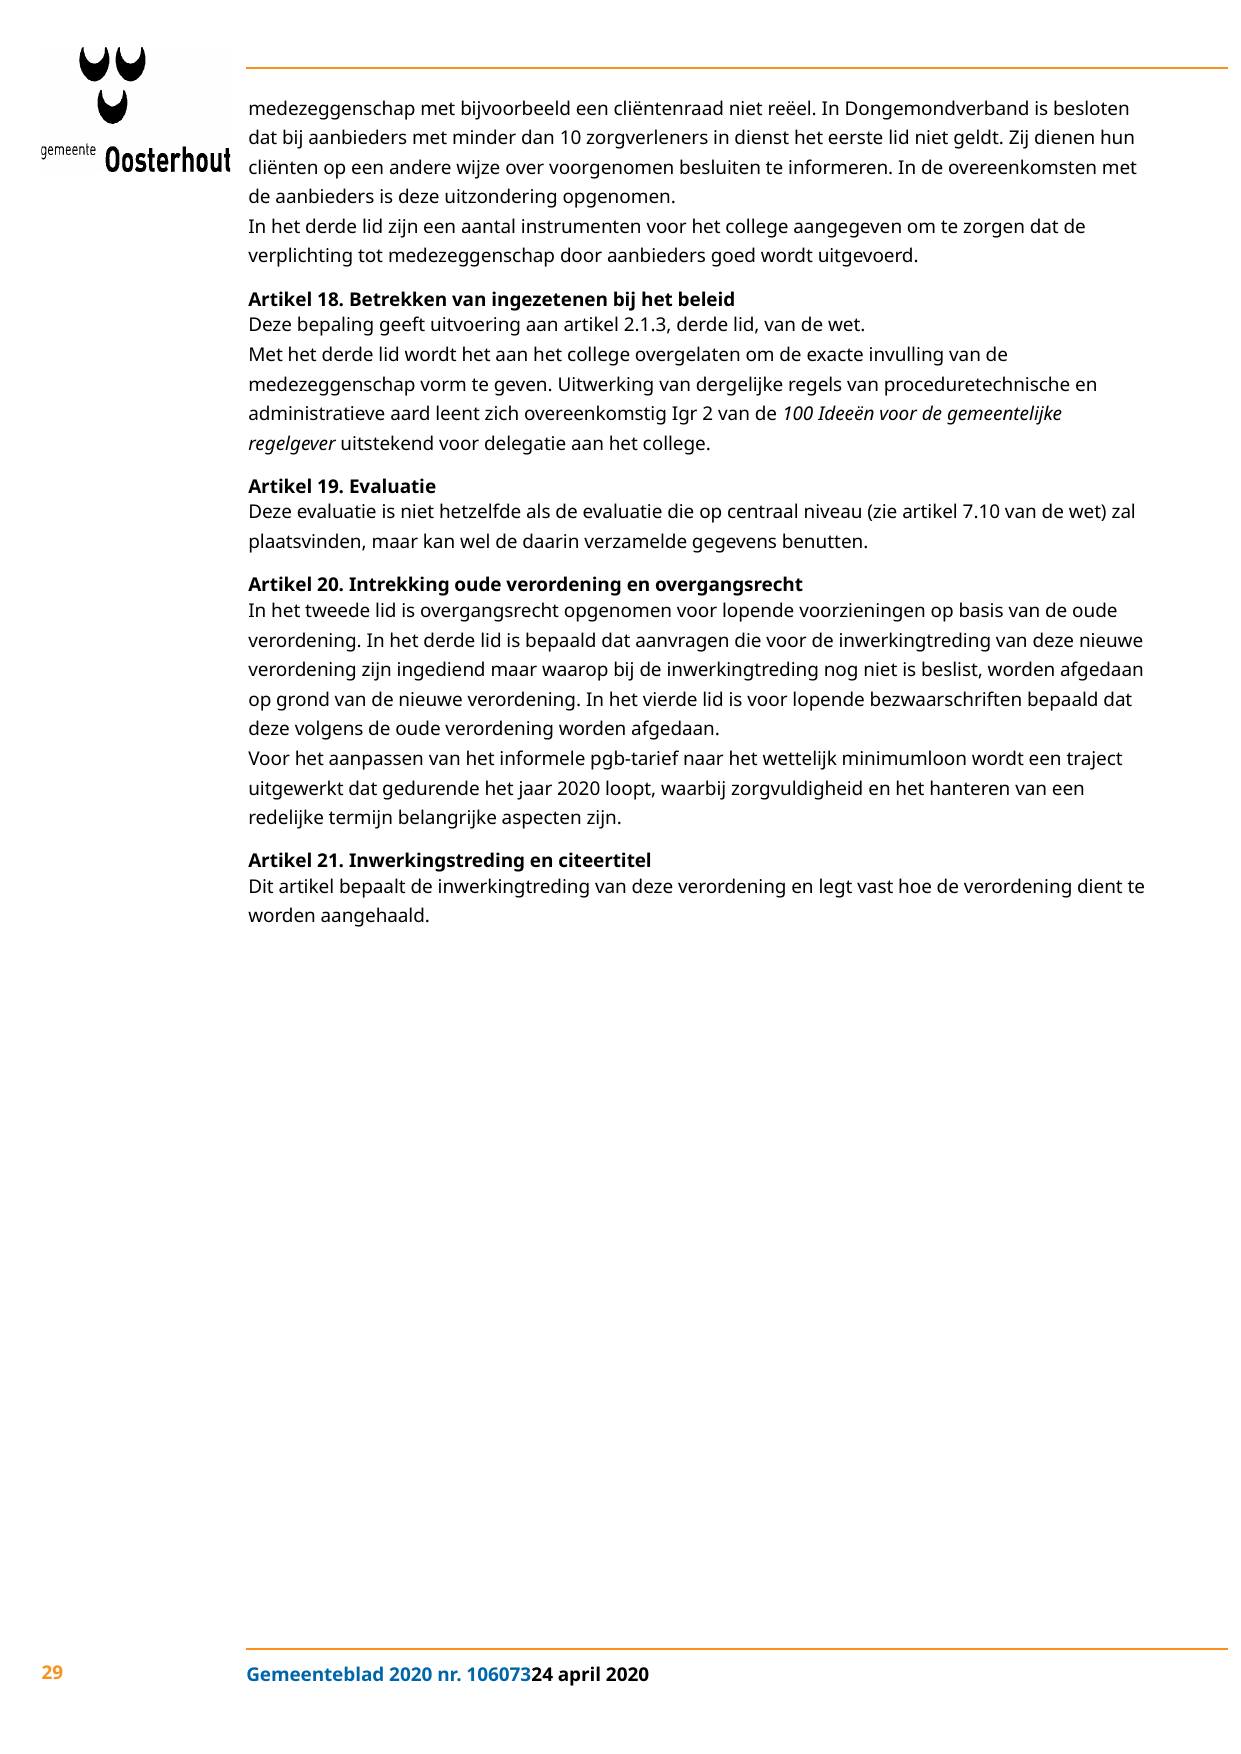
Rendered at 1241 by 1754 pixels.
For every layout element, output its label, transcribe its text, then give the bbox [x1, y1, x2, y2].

text Artikel 18. Betrekken van ingezetenen bij het beleid [248, 286, 1152, 312]
text Artikel 20. Intrekking oude verordening en overgangsrecht [248, 571, 1152, 597]
text Artikel 19. Evaluatie [248, 473, 1152, 499]
text medezeggenschap met bijvoorbeeld een cliëntenraad niet reëel. In Dongemondverband is besloten dat bij aanbieders met minder dan 10 zorgverleners in dienst het eerste lid niet geldt. Zij dienen hun cliënten op een andere wijze over voorgenomen besluiten te informeren. In de overeenkomsten met de aanbieders is deze uitzondering opgenomen. [248, 95, 1152, 209]
text In het tweede lid is overgangsrecht opgenomen voor lopende voorzieningen op basis van de oude verordening. In het derde lid is bepaald dat aanvragen die voor de inwerkingtreding van deze nieuwe verordening zijn ingediend maar waarop bij de inwerkingtreding nog niet is beslist, worden afgedaan op grond van de nieuwe verordening. In het vierde lid is voor lopende bezwaarschriften bepaald dat deze volgens de oude verordening worden afgedaan. [248, 597, 1152, 741]
text Deze evaluatie is niet hetzelfde als de evaluatie die op centraal niveau (zie artikel 7.10 van de wet) zal plaatsvinden, maar kan wel de daarin verzamelde gegevens benutten. [248, 499, 1152, 554]
picture [41, 47, 231, 172]
text Met het derde lid wordt het aan het college overgelaten om de exacte invulling van de medezeggenschap vorm te geven. Uitwerking van dergelijke regels van proceduretechnische en administratieve aard leent zich overeenkomstig Igr 2 van de 100 Ideeën voor de gemeentelijke regelgever uitstekend voor delegatie aan het college. [248, 341, 1152, 456]
text Dit artikel bepaalt de inwerkingtreding van deze verordening en legt vast hoe de verordening dient te worden aangehaald. [248, 873, 1152, 928]
text Deze bepaling geeft uitvoering aan artikel 2.1.3, derde lid, van de wet. [248, 312, 1152, 337]
text In het derde lid zijn een aantal instrumenten voor het college aangegeven om te zorgen dat de verplichting tot medezeggenschap door aanbieders goed wordt uitgevoerd. [248, 213, 1152, 268]
text Voor het aanpassen van het informele pgb-tarief naar het wettelijk minimumloon wordt een traject uitgewerkt dat gedurende het jaar 2020 loopt, waarbij zorgvuldigheid en het hanteren van een redelijke termijn belangrijke aspecten zijn. [248, 745, 1152, 830]
text Artikel 21. Inwerkingstreding en citeertitel [248, 847, 1152, 873]
